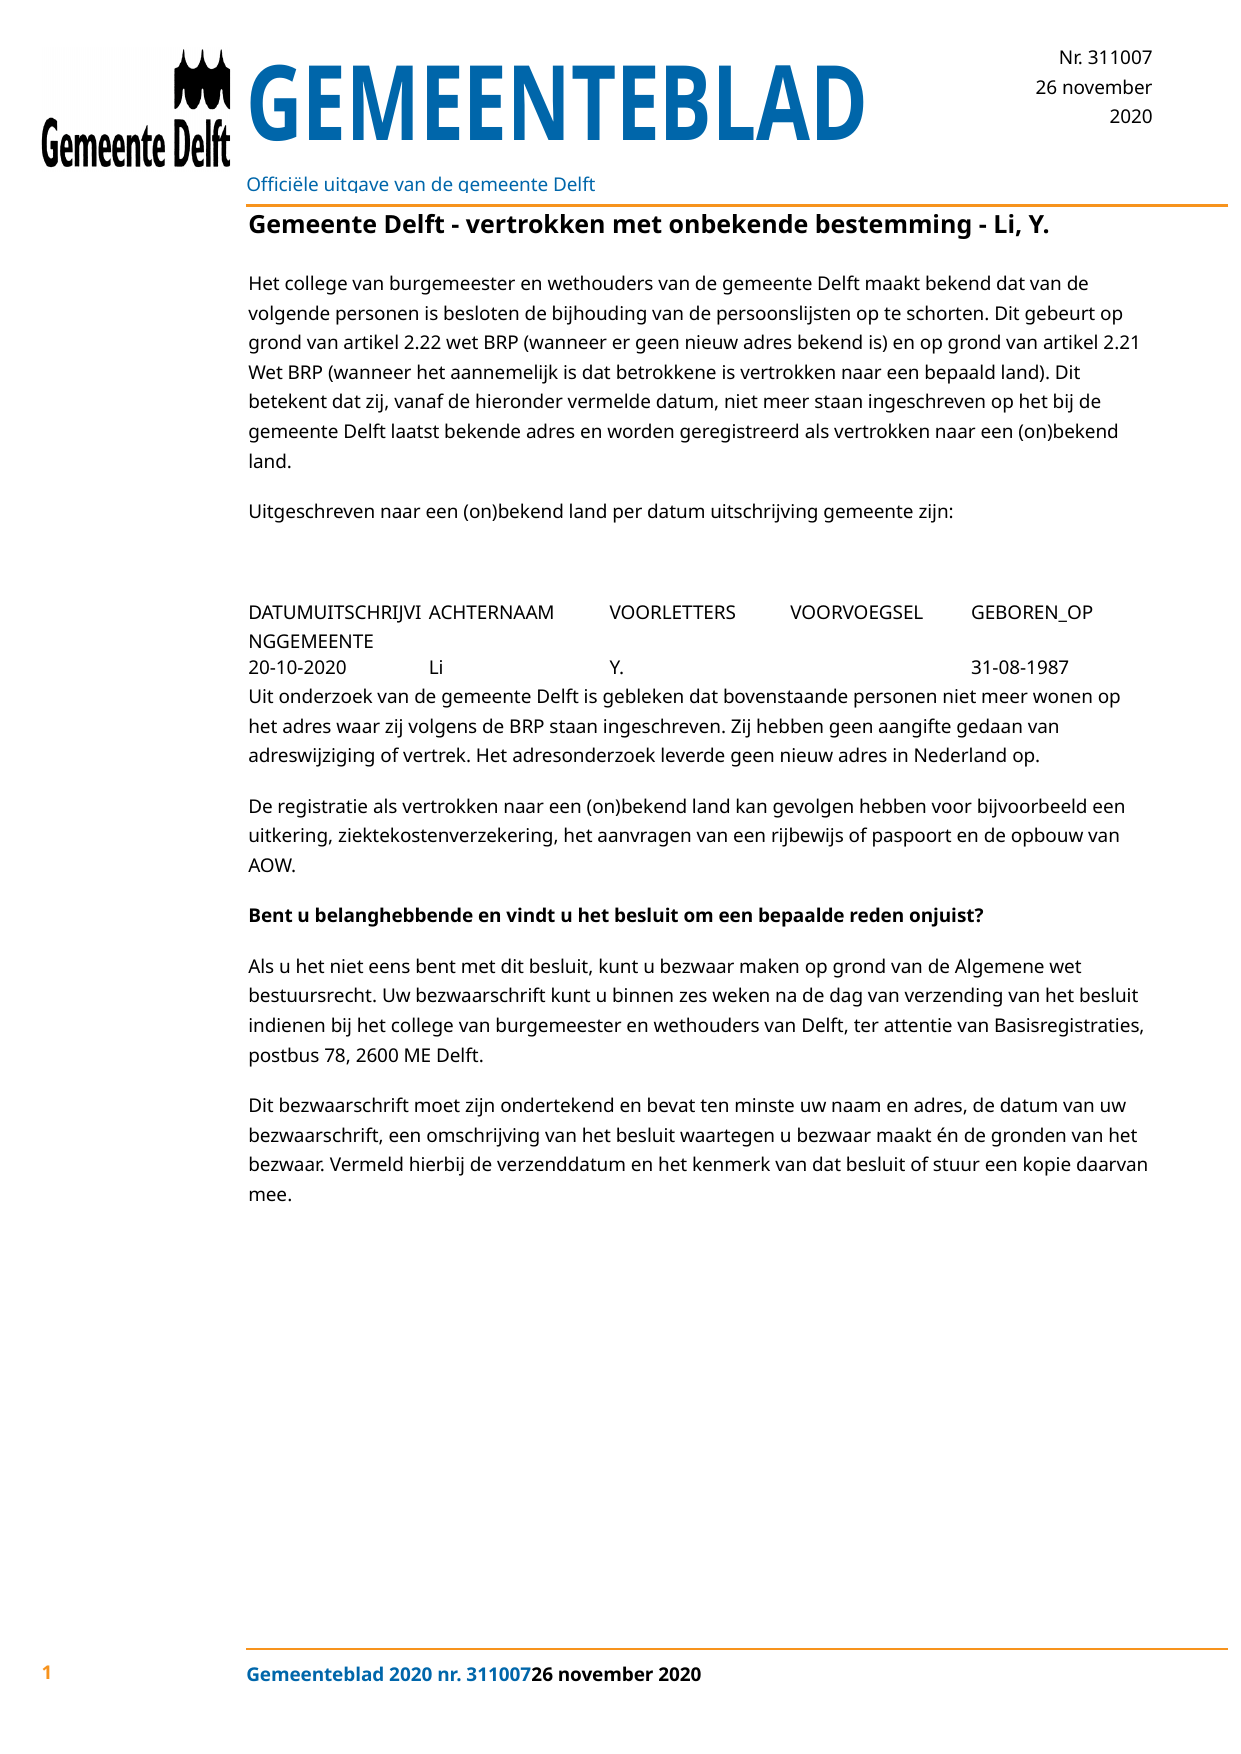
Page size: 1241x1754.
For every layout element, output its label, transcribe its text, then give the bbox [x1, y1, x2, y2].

table_header DATUMUITSCHRIJVINGGEMEENTE [248, 599, 429, 654]
text Het college van burgemeester en wethouders van de gemeente Delft maakt bekend dat van de volgende personen is besloten de bijhouding van de persoonslijsten op te schorten. Dit gebeurt op grond van artikel 2.22 wet BRP (wanneer er geen nieuw adres bekend is) en op grond van artikel 2.21 Wet BRP (wanneer het aannemelijk is dat betrokkene is vertrokken naar een bepaald land). Dit betekent dat zij, vanaf de hieronder vermelde datum, niet meer staan ingeschreven op het bij de gemeente Delft laatst bekende adres en worden geregistreerd als vertrokken naar een (on)bekend land. [248, 270, 1152, 473]
text De registratie als vertrokken naar een (on)bekend land kan gevolgen hebben voor bijvoorbeeld een uitkering, ziektekostenverzekering, het aanvragen van een rijbewijs of paspoort en de opbouw van AOW. [248, 793, 1152, 878]
table_cell Y. [609, 655, 790, 680]
picture [41, 47, 231, 172]
table_header VOORVOEGSEL [790, 599, 971, 654]
table_cell 20-10-2020 [248, 655, 429, 680]
text Bent u belanghebbende en vindt u het besluit om een bepaalde reden onjuist? [248, 903, 1152, 928]
table_cell [790, 655, 971, 680]
table_cell 31-08-1987 [971, 655, 1152, 680]
text Uitgeschreven naar een (on)bekend land per datum uitschrijving gemeente zijn: [248, 498, 1152, 524]
text Gemeente Delft - vertrokken met onbekende bestemming - Li, Y. [248, 207, 1152, 241]
table_header VOORLETTERS [609, 599, 790, 654]
text Als u het niet eens bent met dit besluit, kunt u bezwaar maken op grond van de Algemene wet bestuursrecht. Uw bezwaarschrift kunt u binnen zes weken na de dag van verzending van het besluit indienen bij het college van burgemeester en wethouders van Delft, ter attentie van Basisregistraties, postbus 78, 2600 ME Delft. [248, 953, 1152, 1067]
table_cell Li [429, 655, 609, 680]
table_header ACHTERNAAM [429, 599, 609, 654]
text Uit onderzoek van de gemeente Delft is gebleken dat bovenstaande personen niet meer wonen op het adres waar zij volgens de BRP staan ingeschreven. Zij hebben geen aangifte gedaan van adreswijziging of vertrek. Het adresonderzoek leverde geen nieuw adres in Nederland op. [248, 683, 1152, 768]
table_header GEBOREN_OP [971, 599, 1152, 654]
text Dit bezwaarschrift moet zijn ondertekend en bevat ten minste uw naam en adres, de datum van uw bezwaarschrift, een omschrijving van het besluit waartegen u bezwaar maakt én de gronden van het bezwaar. Vermeld hierbij de verzenddatum en het kenmerk van dat besluit of stuur een kopie daarvan mee. [248, 1092, 1152, 1207]
